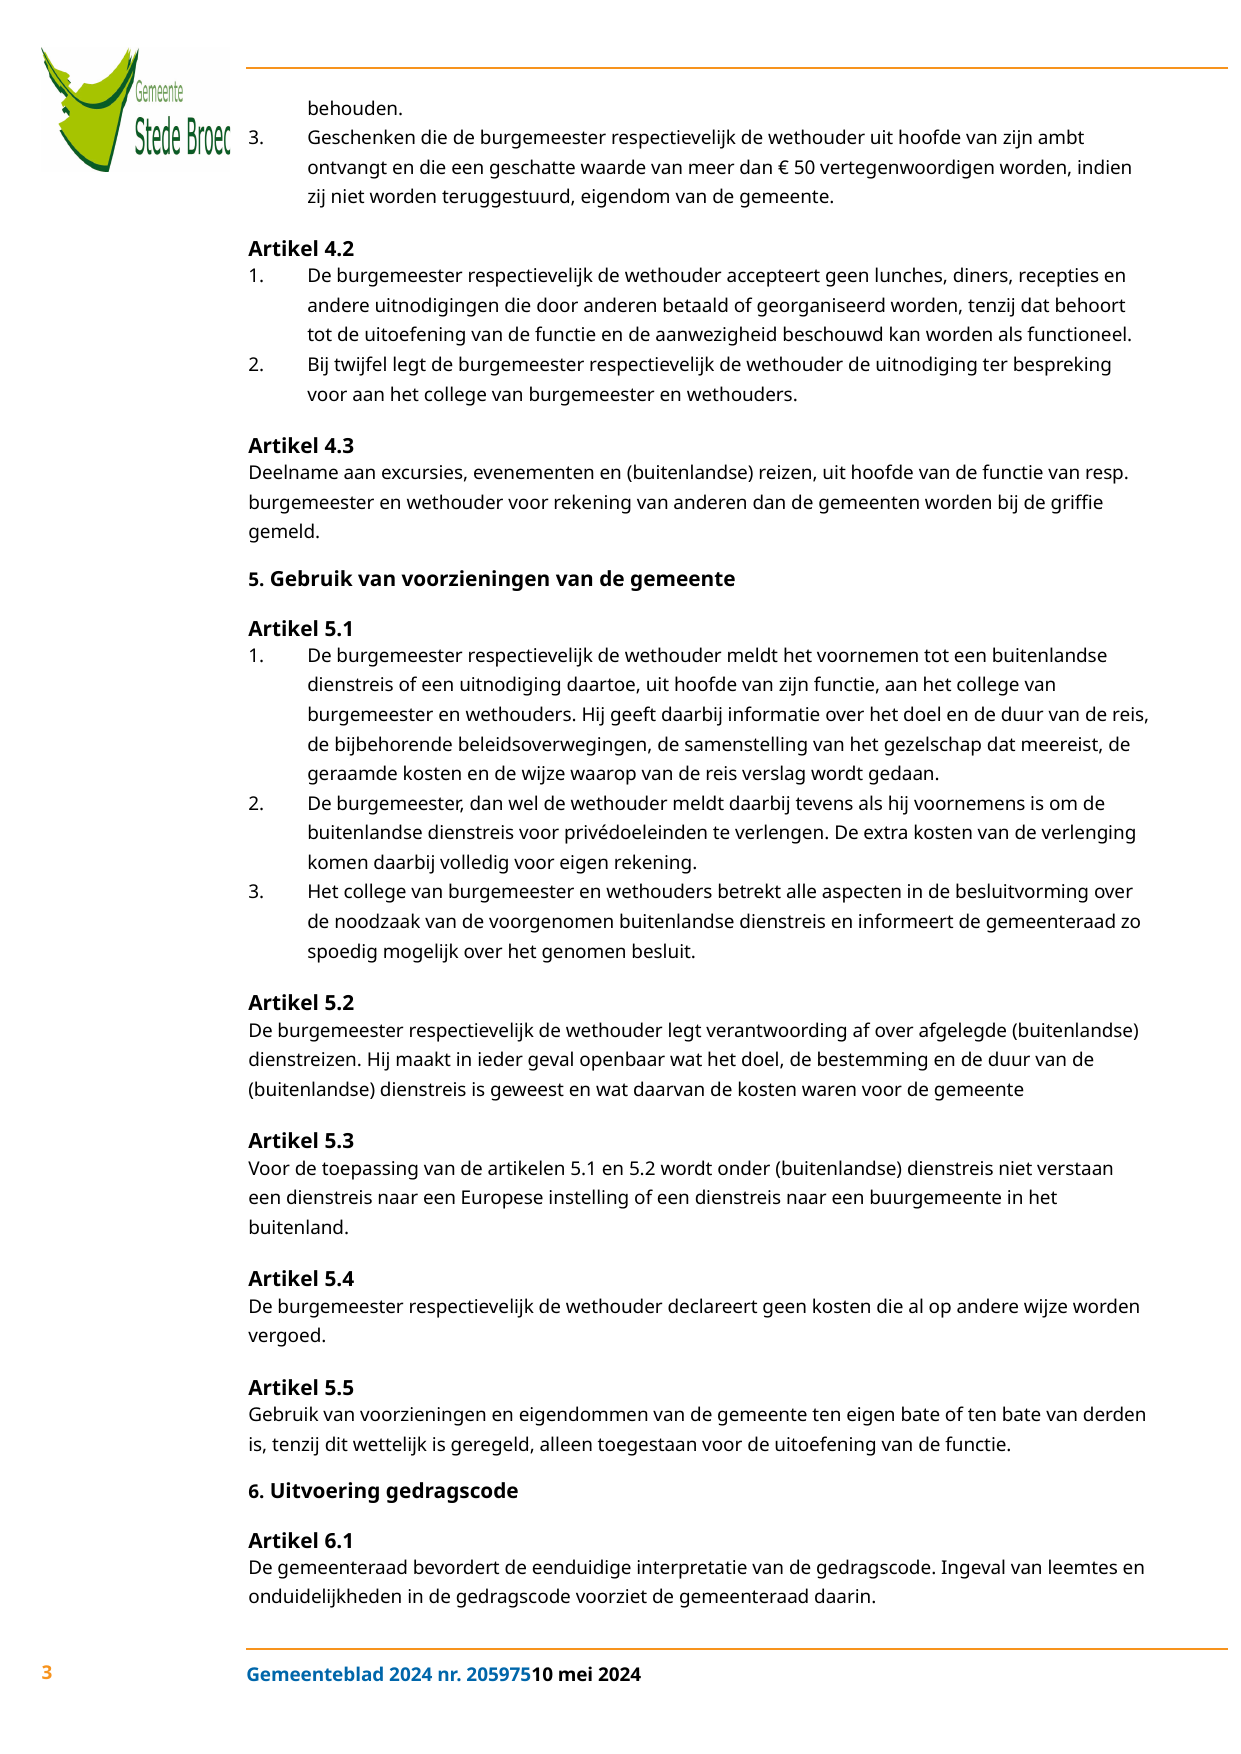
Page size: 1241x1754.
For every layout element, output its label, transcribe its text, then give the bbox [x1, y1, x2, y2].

list Geschenken die de burgemeester respectievelijk de wethouder uit hoofde van zijn ambt ontvangt en die een geschatte waarde van meer dan € 50 vertegenwoordigen worden, indien zij niet worden teruggestuurd, eigendom van de gemeente. [248, 124, 1152, 209]
text 5. Gebruik van voorzieningen van de gemeente [248, 564, 1152, 593]
text Artikel 4.3 [248, 431, 1152, 459]
list Bij twijfel legt de burgemeester respectievelijk de wethouder de uitnodiging ter bespreking voor aan het college van burgemeester en wethouders. [248, 351, 1152, 406]
list De burgemeester respectievelijk de wethouder meldt het voornemen tot een buitenlandse dienstreis of een uitnodiging daartoe, uit hoofde van zijn functie, aan het college van burgemeester en wethouders. Hij geeft daarbij informatie over het doel en de duur van de reis, de bijbehorende beleidsoverwegingen, de samenstelling van het gezelschap dat meereist, de geraamde kosten en de wijze waarop van de reis verslag wordt gedaan. [248, 642, 1152, 786]
picture [41, 47, 231, 172]
text Artikel 4.2 [248, 234, 1152, 262]
text Artikel 6.1 [248, 1526, 1152, 1554]
list behouden. [248, 95, 1152, 121]
text Artikel 5.4 [248, 1264, 1152, 1293]
text Gebruik van voorzieningen en eigendommen van de gemeente ten eigen bate of ten bate van derden is, tenzij dit wettelijk is geregeld, alleen toegestaan voor de uitoefening van de functie. [248, 1401, 1152, 1457]
text De burgemeester respectievelijk de wethouder legt verantwoording af over afgelegde (buitenlandse) dienstreizen. Hij maakt in ieder geval openbaar wat het doel, de bestemming en de duur van de (buitenlandse) dienstreis is geweest en wat daarvan de kosten waren voor de gemeente [248, 1017, 1152, 1102]
list De burgemeester, dan wel de wethouder meldt daarbij tevens als hij voornemens is om de buitenlandse dienstreis voor privédoeleinden te verlengen. De extra kosten van de verlenging komen daarbij volledig voor eigen rekening. [248, 790, 1152, 875]
text De burgemeester respectievelijk de wethouder declareert geen kosten die al op andere wijze worden vergoed. [248, 1293, 1152, 1348]
list De burgemeester respectievelijk de wethouder accepteert geen lunches, diners, recepties en andere uitnodigingen die door anderen betaald of georganiseerd worden, tenzij dat behoort tot de uitoefening van de functie en de aanwezigheid beschouwd kan worden als functioneel. [248, 262, 1152, 347]
text De gemeenteraad bevordert de eenduidige interpretatie van de gedragscode. Ingeval van leemtes en onduidelijkheden in de gedragscode voorziet de gemeenteraad daarin. [248, 1554, 1152, 1609]
text Artikel 5.5 [248, 1373, 1152, 1401]
text 6. Uitvoering gedragscode [248, 1476, 1152, 1505]
list Het college van burgemeester en wethouders betrekt alle aspecten in de besluitvorming over de noodzaak van de voorgenomen buitenlandse dienstreis en informeert de gemeenteraad zo spoedig mogelijk over het genomen besluit. [248, 879, 1152, 964]
text Artikel 5.1 [248, 614, 1152, 642]
text Artikel 5.3 [248, 1126, 1152, 1155]
text Voor de toepassing van de artikelen 5.1 en 5.2 wordt onder (buitenlandse) dienstreis niet verstaan een dienstreis naar een Europese instelling of een dienstreis naar een buurgemeente in het buitenland. [248, 1155, 1152, 1240]
text Deelname aan excursies, evenementen en (buitenlandse) reizen, uit hoofde van de functie van resp. burgemeester en wethouder voor rekening van anderen dan de gemeenten worden bij de griffie gemeld. [248, 459, 1152, 544]
text Artikel 5.2 [248, 988, 1152, 1017]
